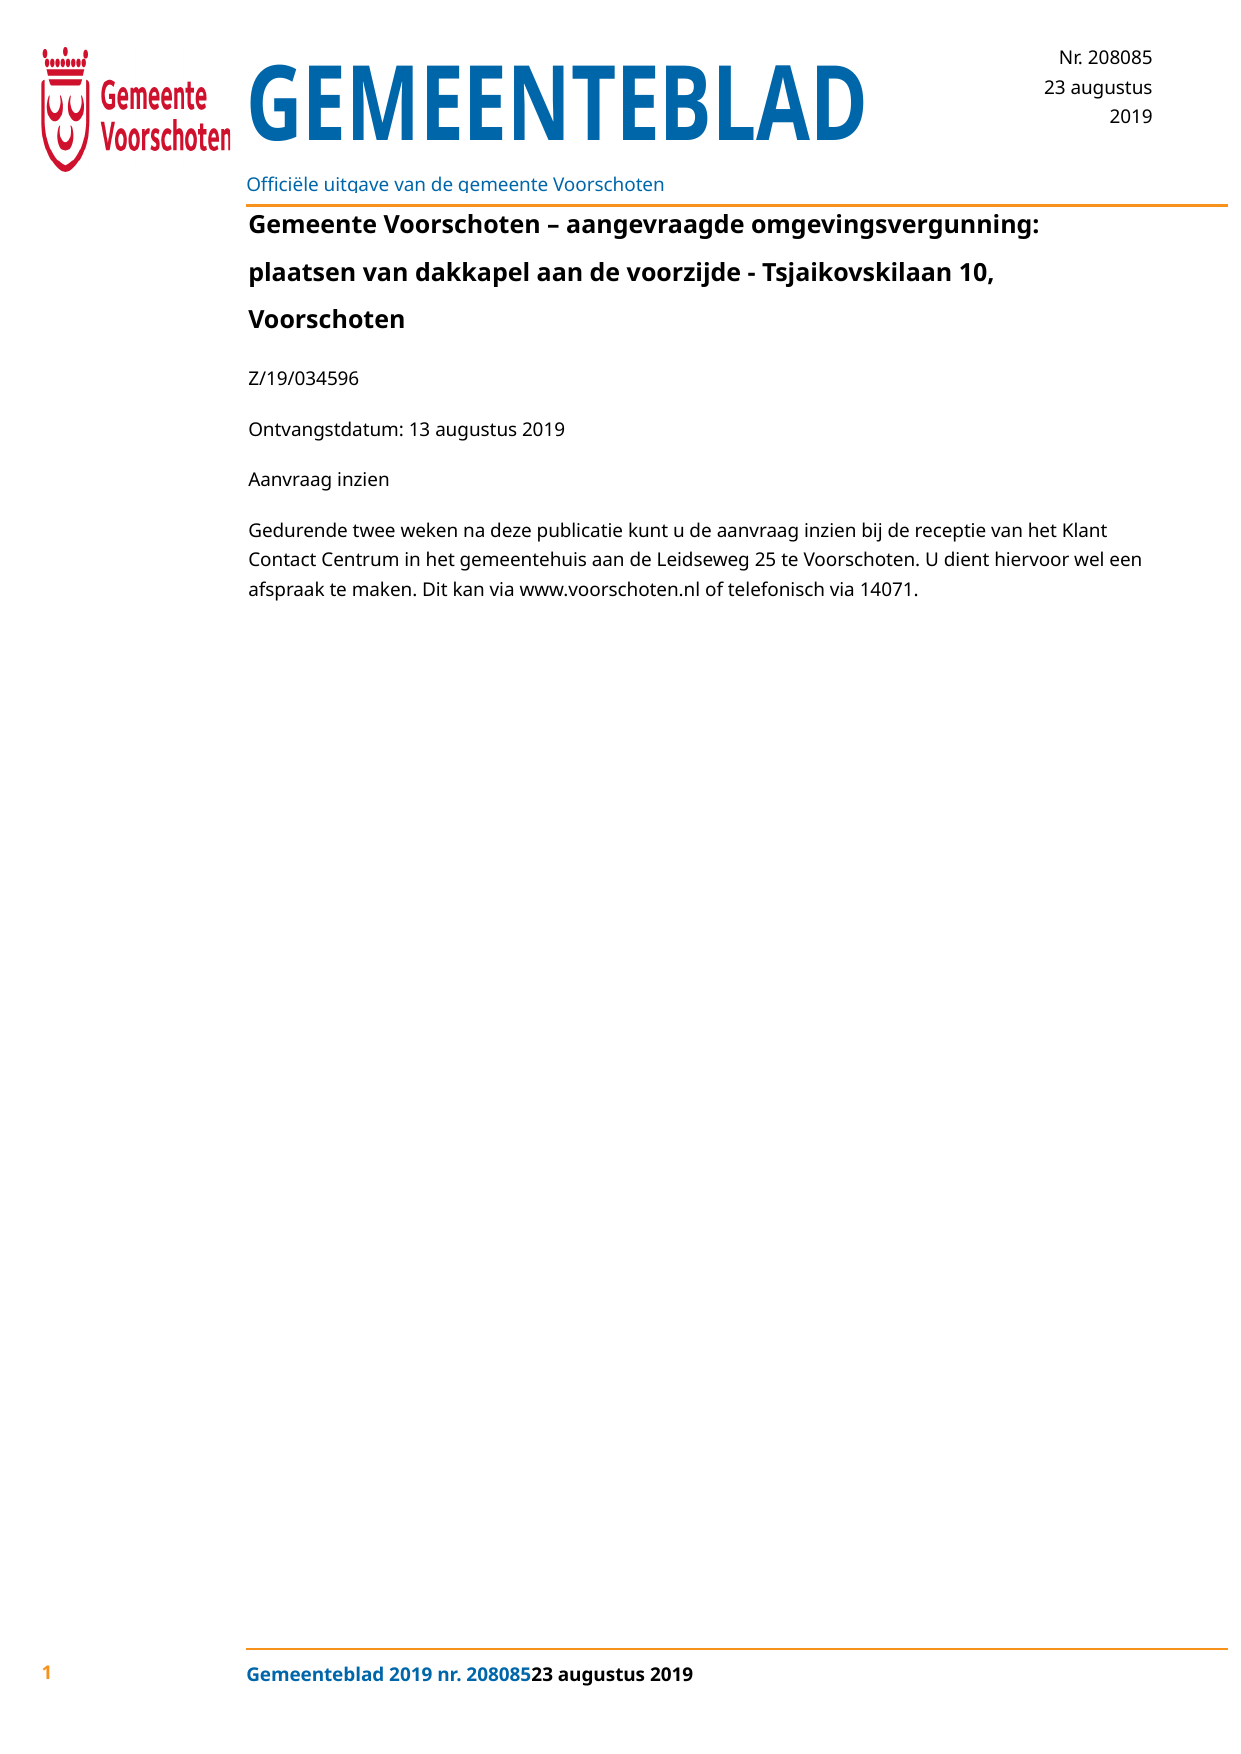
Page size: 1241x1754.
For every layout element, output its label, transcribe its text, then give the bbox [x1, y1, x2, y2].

text Z/19/034596 [248, 366, 1152, 391]
text Ontvangstdatum: 13 augustus 2019 [248, 416, 1152, 442]
text Gedurende twee weken na deze publicatie kunt u de aanvraag inzien bij de receptie van het Klant Contact Centrum in het gemeentehuis aan de Leidseweg 25 te Voorschoten. U dient hiervoor wel een afspraak te maken. Dit kan via www.voorschoten.nl of telefonisch via 14071. [248, 517, 1152, 602]
text Aanvraag inzien [248, 466, 1152, 492]
picture [41, 47, 231, 172]
text Gemeente Voorschoten – aangevraagde omgevingsvergunning: plaatsen van dakkapel aan de voorzijde - Tsjaikovskilaan 10, Voorschoten [248, 207, 1152, 336]
